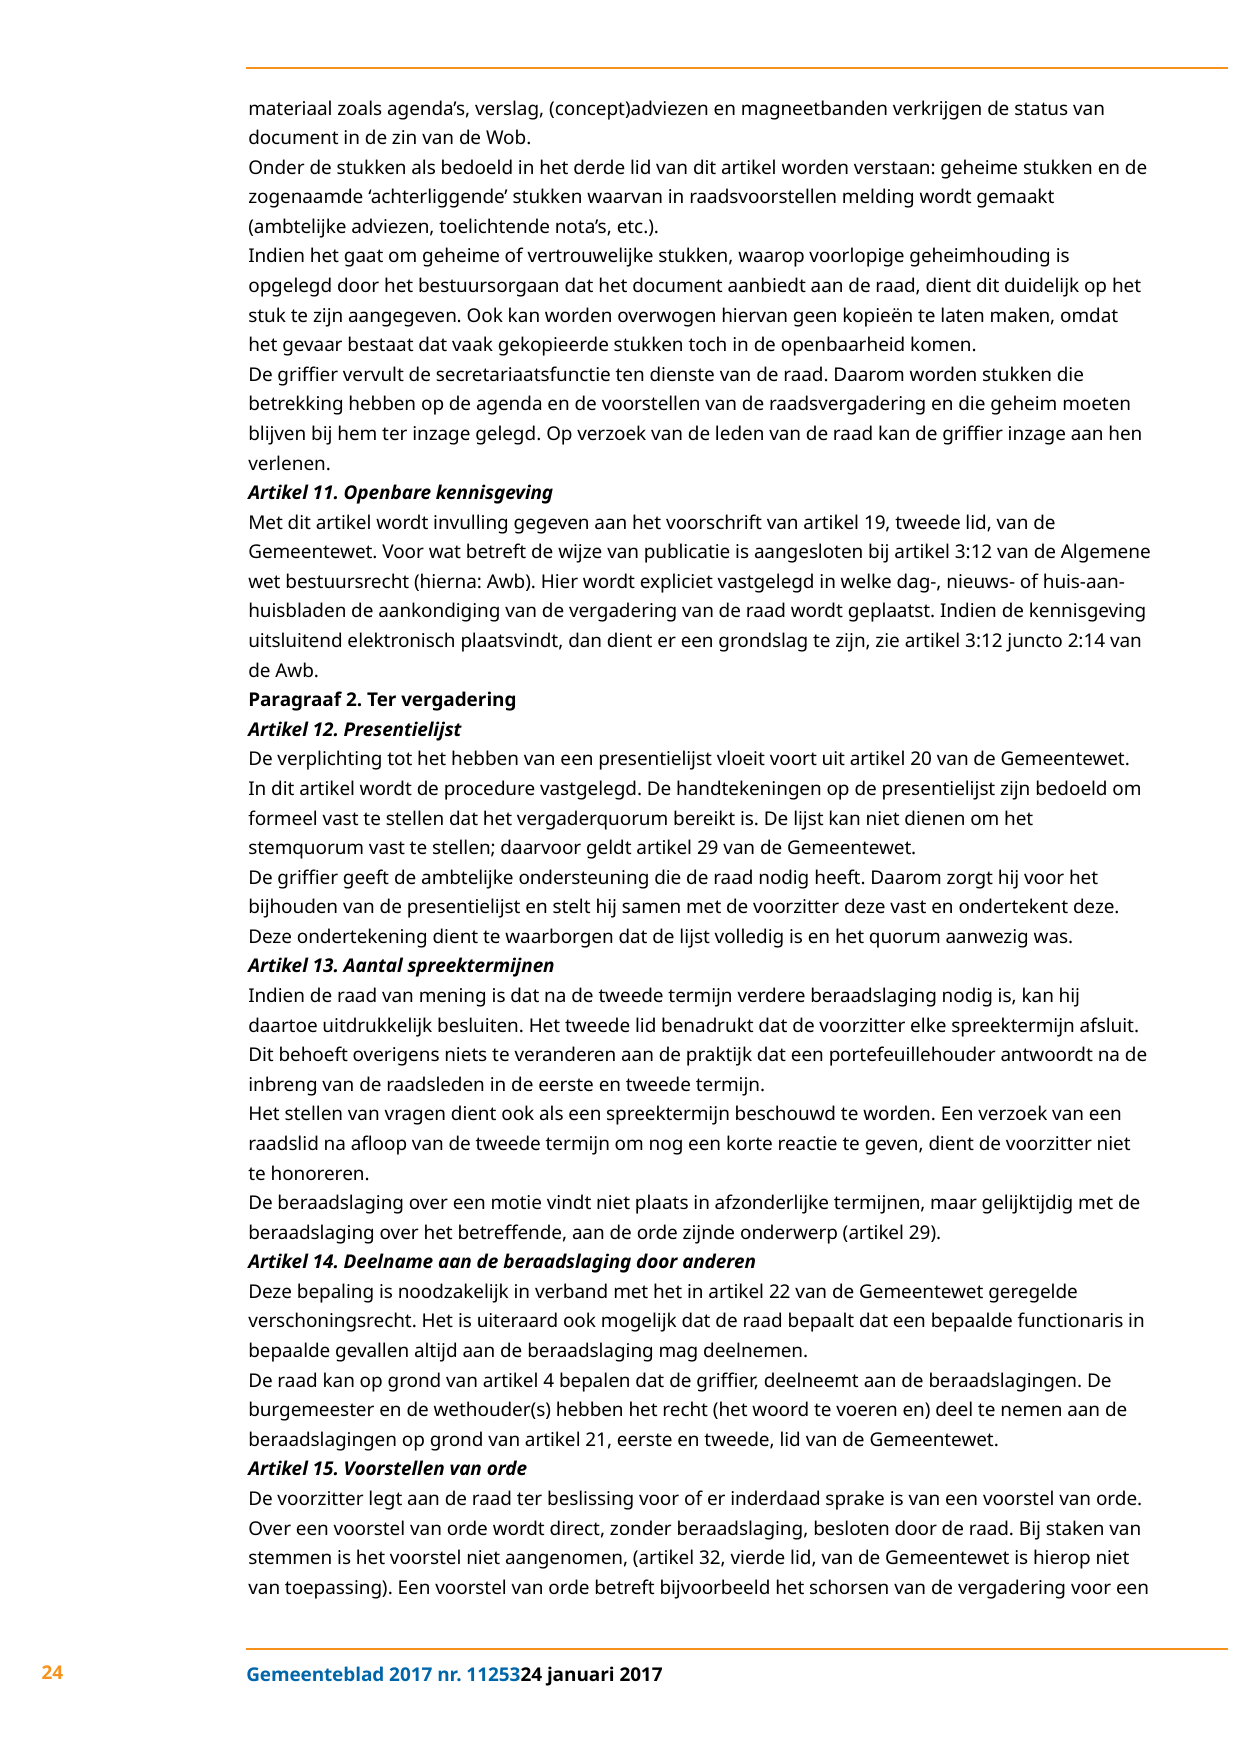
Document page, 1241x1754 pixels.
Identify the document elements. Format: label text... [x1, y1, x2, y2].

text materiaal zoals agenda’s, verslag, (concept)adviezen en magneetbanden verkrijgen de status van document in de zin van de Wob. [248, 95, 1152, 150]
text De beraadslaging over een motie vindt niet plaats in afzonderlijke termijnen, maar gelijktijdig met de beraadslaging over het betreffende, aan de orde zijnde onderwerp (artikel 29). [248, 1189, 1152, 1245]
text Indien de raad van mening is dat na de tweede termijn verdere beraadslaging nodig is, kan hij daartoe uitdrukkelijk besluiten. Het tweede lid benadrukt dat de voorzitter elke spreektermijn afsluit. Dit behoeft overigens niets te veranderen aan de praktijk dat een portefeuillehouder antwoordt na de inbreng van de raadsleden in de eerste en tweede termijn. [248, 982, 1152, 1097]
text Artikel 15. Voorstellen van orde [248, 1456, 1152, 1481]
text De verplichting tot het hebben van een presentielijst vloeit voort uit artikel 20 van de Gemeentewet. In dit artikel wordt de procedure vastgelegd. De handtekeningen op de presentielijst zijn bedoeld om formeel vast te stellen dat het vergaderquorum bereikt is. De lijst kan niet dienen om het stemquorum vast te stellen; daarvoor geldt artikel 29 van de Gemeentewet. [248, 746, 1152, 860]
text Artikel 12. Presentielijst [248, 716, 1152, 742]
text Onder de stukken als bedoeld in het derde lid van dit artikel worden verstaan: geheime stukken en de zogenaamde ‘achterliggende’ stukken waarvan in raadsvoorstellen melding wordt gemaakt (ambtelijke adviezen, toelichtende nota’s, etc.). [248, 154, 1152, 239]
text De griffier geeft de ambtelijke ondersteuning die de raad nodig heeft. Daarom zorgt hij voor het bijhouden van de presentielijst en stelt hij samen met de voorzitter deze vast en ondertekent deze. Deze ondertekening dient te waarborgen dat de lijst volledig is en het quorum aanwezig was. [248, 864, 1152, 949]
text Artikel 11. Openbare kennisgeving [248, 479, 1152, 505]
text Deze bepaling is noodzakelijk in verband met het in artikel 22 van de Gemeentewet geregelde verschoningsrecht. Het is uiteraard ook mogelijk dat de raad bepaalt dat een bepaalde functionaris in bepaalde gevallen altijd aan de beraadslaging mag deelnemen. [248, 1278, 1152, 1363]
text Artikel 13. Aantal spreektermijnen [248, 953, 1152, 978]
text De raad kan op grond van artikel 4 bepalen dat de griffier, deelneemt aan de beraadslagingen. De burgemeester en de wethouder(s) hebben het recht (het woord te voeren en) deel te nemen aan de beraadslagingen op grond van artikel 21, eerste en tweede, lid van de Gemeentewet. [248, 1367, 1152, 1452]
text Indien het gaat om geheime of vertrouwelijke stukken, waarop voorlopige geheimhouding is opgelegd door het bestuursorgaan dat het document aanbiedt aan de raad, dient dit duidelijk op het stuk te zijn aangegeven. Ook kan worden overwogen hiervan geen kopieën te laten maken, omdat het gevaar bestaat dat vaak gekopieerde stukken toch in de openbaarheid komen. [248, 243, 1152, 357]
text Met dit artikel wordt invulling gegeven aan het voorschrift van artikel 19, tweede lid, van de Gemeentewet. Voor wat betreft de wijze van publicatie is aangesloten bij artikel 3:12 van de Algemene wet bestuursrecht (hierna: Awb). Hier wordt expliciet vastgelegd in welke dag-, nieuws- of huis-aan-huisbladen de aankondiging van de vergadering van de raad wordt geplaatst. Indien de kennisgeving uitsluitend elektronisch plaatsvindt, dan dient er een grondslag te zijn, zie artikel 3:12 juncto 2:14 van de Awb. [248, 509, 1152, 683]
text Het stellen van vragen dient ook als een spreektermijn beschouwd te worden. Een verzoek van een raadslid na afloop van de tweede termijn om nog een korte reactie te geven, dient de voorzitter niet te honoreren. [248, 1101, 1152, 1186]
text De griffier vervult de secretariaatsfunctie ten dienste van de raad. Daarom worden stukken die betrekking hebben op de agenda en de voorstellen van de raadsvergadering en die geheim moeten blijven bij hem ter inzage gelegd. Op verzoek van de leden van de raad kan de griffier inzage aan hen verlenen. [248, 361, 1152, 476]
text Paragraaf 2. Ter vergadering [248, 686, 1152, 712]
text De voorzitter legt aan de raad ter beslissing voor of er inderdaad sprake is van een voorstel van orde. Over een voorstel van orde wordt direct, zonder beraadslaging, besloten door de raad. Bij staken van stemmen is het voorstel niet aangenomen, (artikel 32, vierde lid, van de Gemeentewet is hierop niet van toepassing). Een voorstel van orde betreft bijvoorbeeld het schorsen van de vergadering voor een [248, 1485, 1152, 1600]
picture [41, 47, 231, 172]
text Artikel 14. Deelname aan de beraadslaging door anderen [248, 1248, 1152, 1274]
